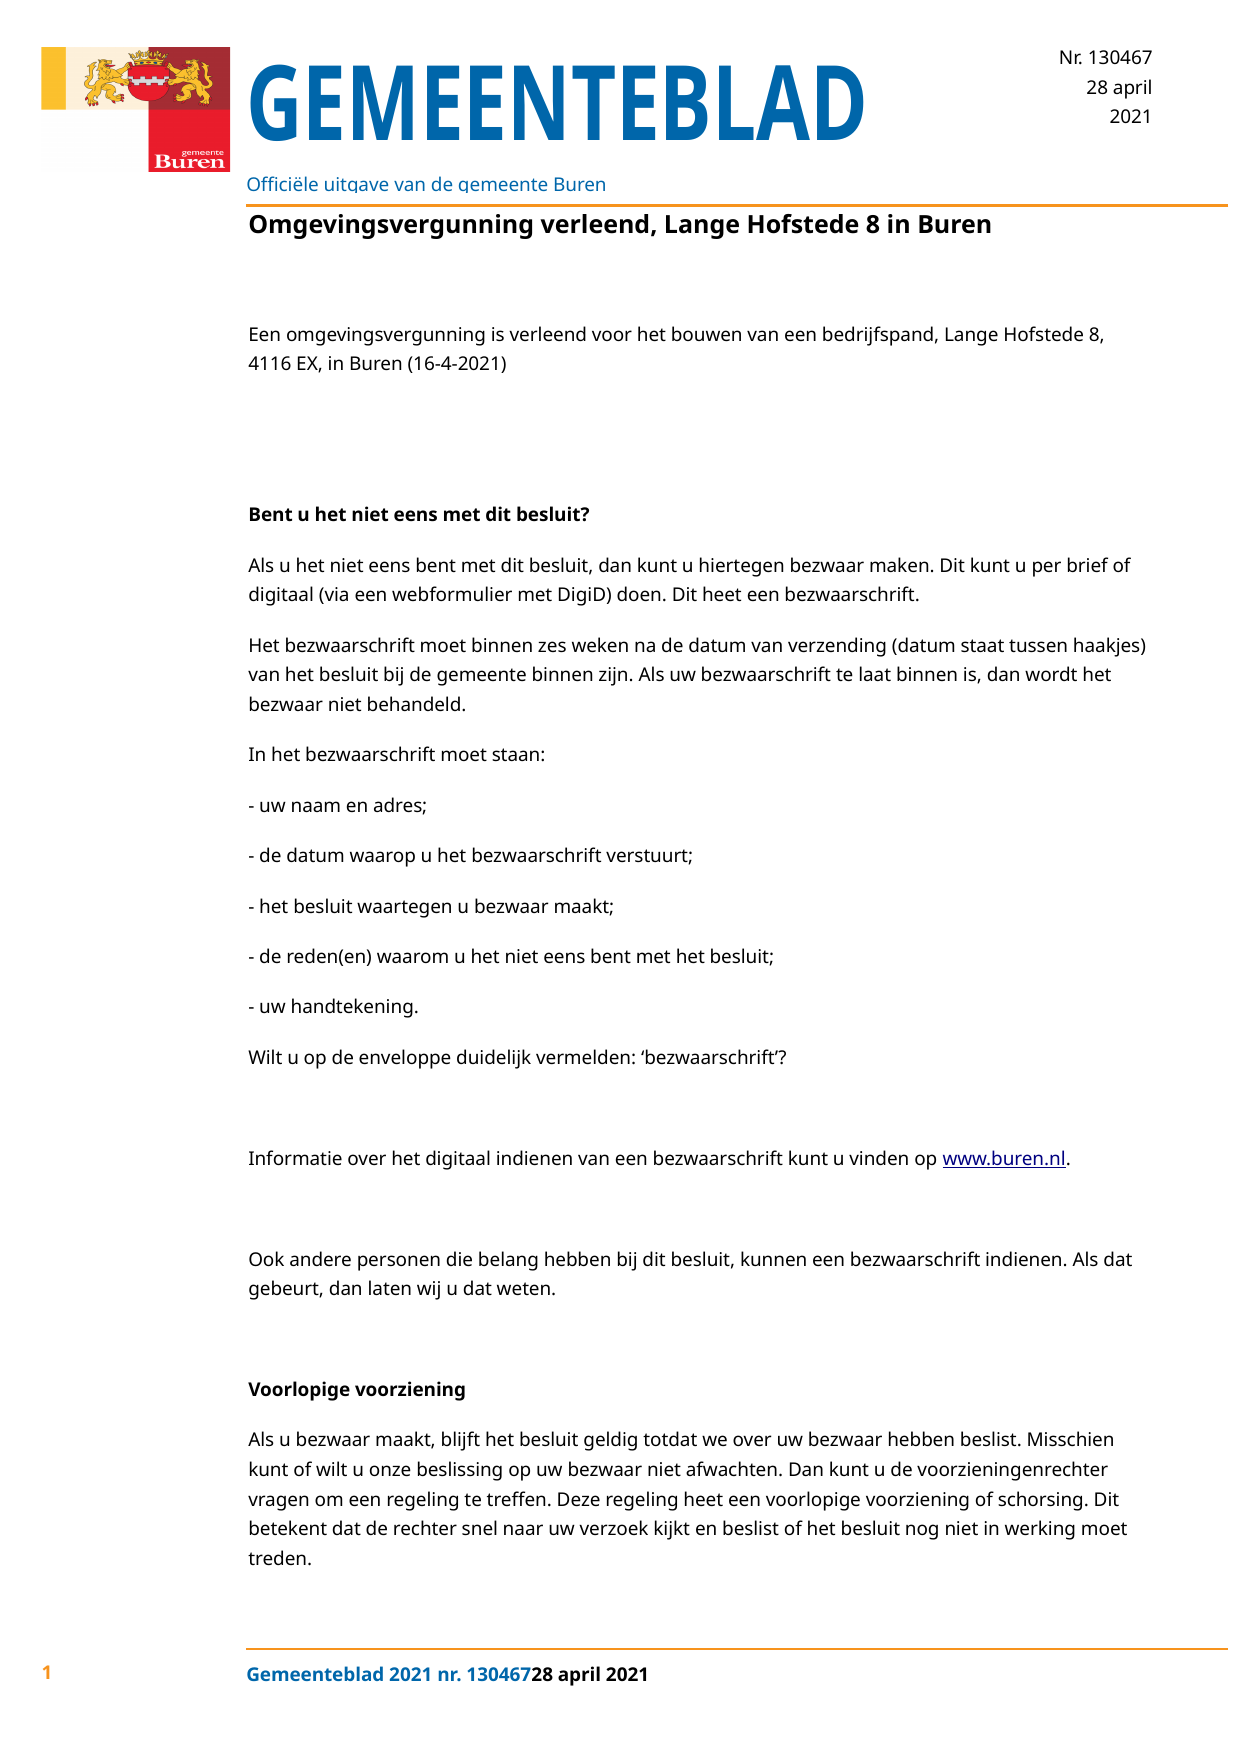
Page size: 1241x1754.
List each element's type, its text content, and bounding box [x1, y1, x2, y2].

text Voorlopige voorziening [248, 1376, 1152, 1402]
text - het besluit waartegen u bezwaar maakt; [248, 893, 1152, 918]
text Informatie over het digitaal indienen van een bezwaarschrift kunt u vinden op www.buren.nl. [248, 1145, 1152, 1171]
text Omgevingsvergunning verleend, Lange Hofstede 8 in Buren [248, 207, 1152, 241]
text In het bezwaarschrift moet staan: [248, 742, 1152, 767]
text Als u het niet eens bent met dit besluit, dan kunt u hiertegen bezwaar maken. Dit kunt u per brief of digitaal (via een webformulier met DigiD) doen. Dit heet een bezwaarschrift. [248, 552, 1152, 607]
text Als u bezwaar maakt, blijft het besluit geldig totdat we over uw bezwaar hebben beslist. Misschien kunt of wilt u onze beslissing op uw bezwaar niet afwachten. Dan kunt u de voorzieningenrechter vragen om een regeling te treffen. Deze regeling heet een voorlopige voorziening of schorsing. Dit betekent dat de rechter snel naar uw verzoek kijkt en beslist of het besluit nog niet in werking moet treden. [248, 1427, 1152, 1571]
text - uw handtekening. [248, 994, 1152, 1019]
text Wilt u op de enveloppe duidelijk vermelden: ‘bezwaarschrift’? [248, 1044, 1152, 1070]
text Ook andere personen die belang hebben bij dit besluit, kunnen een bezwaarschrift indienen. Als dat gebeurt, dan laten wij u dat weten. [248, 1246, 1152, 1301]
text - de reden(en) waarom u het niet eens bent met het besluit; [248, 943, 1152, 969]
text - de datum waarop u het bezwaarschrift verstuurt; [248, 842, 1152, 868]
text Bent u het niet eens met dit besluit? [248, 502, 1152, 527]
text Een omgevingsvergunning is verleend voor het bouwen van een bedrijfspand, Lange Hofstede 8, 4116 EX, in Buren (16-4-2021) [248, 321, 1152, 376]
picture [41, 47, 231, 172]
text - uw naam en adres; [248, 792, 1152, 818]
text Het bezwaarschrift moet binnen zes weken na de datum van verzending (datum staat tussen haakjes) van het besluit bij de gemeente binnen zijn. Als uw bezwaarschrift te laat binnen is, dan wordt het bezwaar niet behandeld. [248, 632, 1152, 717]
